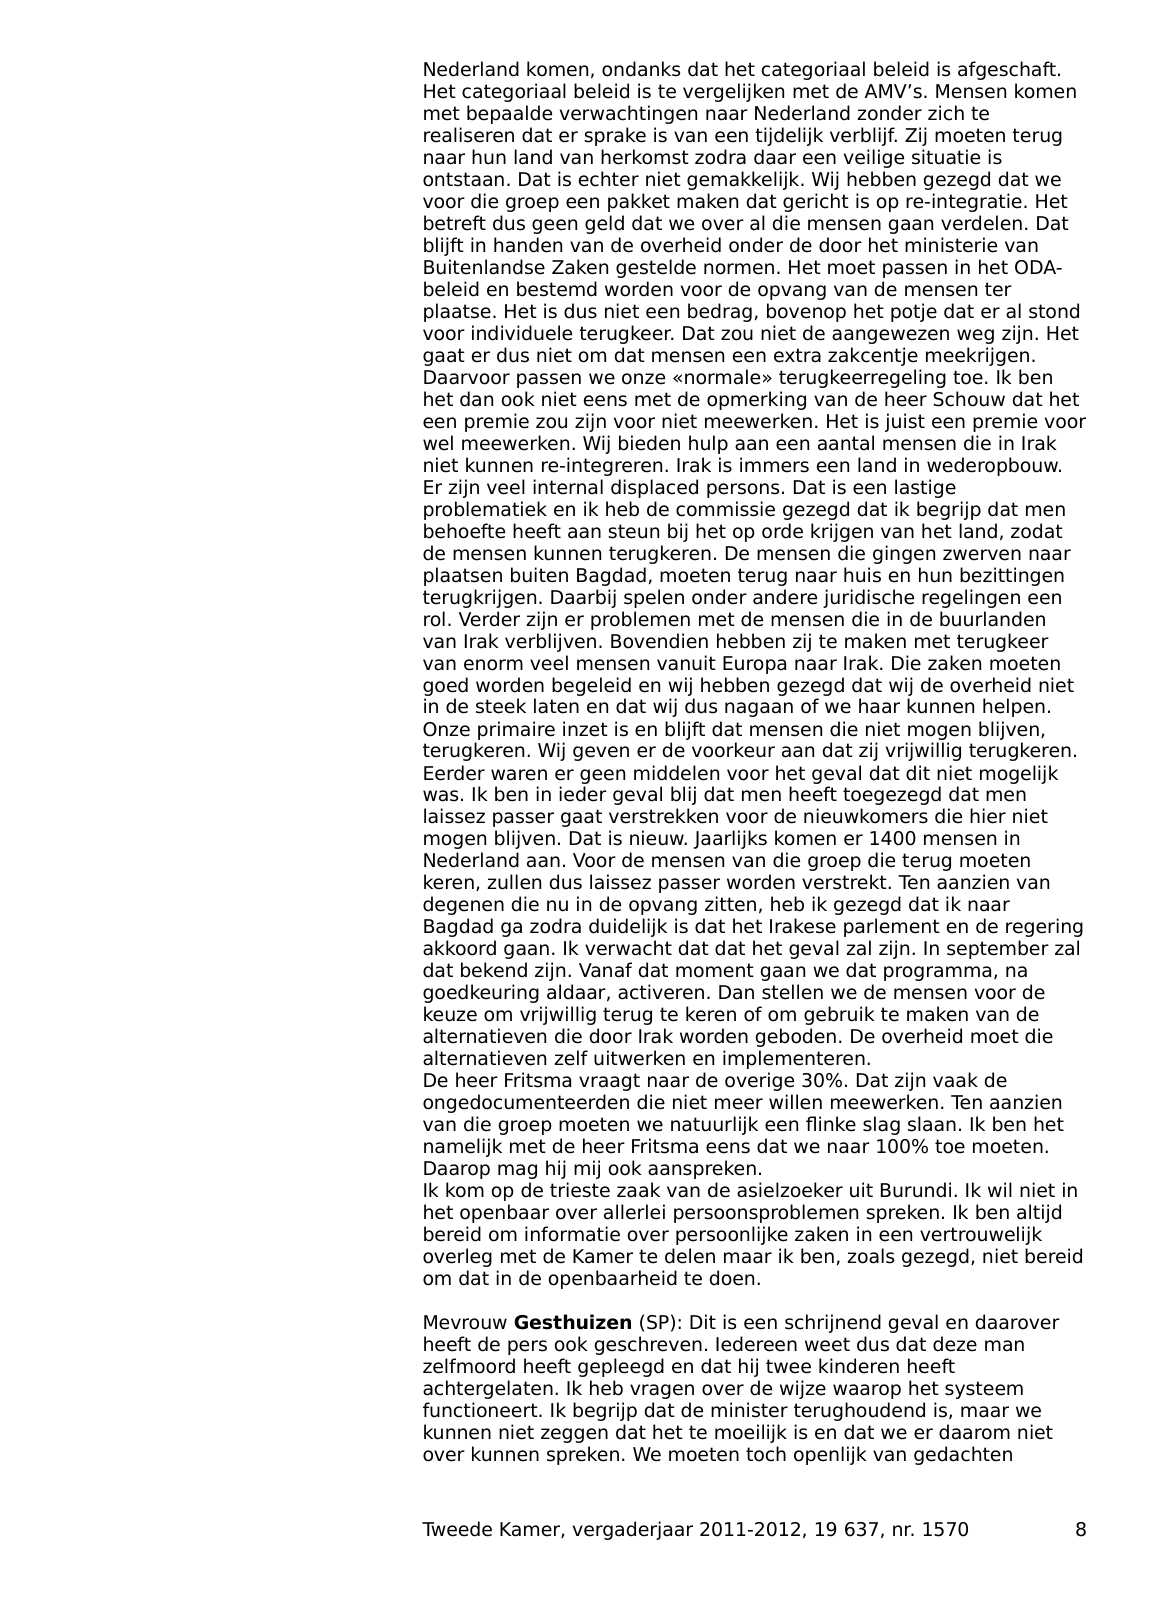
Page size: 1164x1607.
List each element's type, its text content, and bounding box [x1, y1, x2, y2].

text Ik kom op de trieste zaak van de asielzoeker uit Burundi. Ik wil niet in het openbaar over allerlei persoonsproblemen spreken. Ik ben altijd bereid om informatie over persoonlijke zaken in een vertrouwelijk overleg met de Kamer te delen maar ik ben, zoals gezegd, niet bereid om dat in de openbaarheid te doen. [422, 1180, 1087, 1290]
text Mevrouw Gesthuizen (SP): Dit is een schrijnend geval en daarover heeft de pers ook geschreven. Iedereen weet dus dat deze man zelfmoord heeft gepleegd en dat hij twee kinderen heeft achtergelaten. Ik heb vragen over de wijze waarop het systeem functioneert. Ik begrijp dat de minister terughoudend is, maar we kunnen niet zeggen dat het te moeilijk is en dat we er daarom niet over kunnen spreken. We moeten toch openlijk van gedachten [422, 1312, 1087, 1466]
text De heer Fritsma vraagt naar de overige 30%. Dat zijn vaak de ongedocumenteerden die niet meer willen meewerken. Ten aanzien van die groep moeten we natuurlijk een flinke slag slaan. Ik ben het namelijk met de heer Fritsma eens dat we naar 100% toe moeten. Daarop mag hij mij ook aanspreken. [422, 1070, 1087, 1180]
text Nederland komen, ondanks dat het categoriaal beleid is afgeschaft. Het categoriaal beleid is te vergelijken met de AMV’s. Mensen komen met bepaalde verwachtingen naar Nederland zonder zich te realiseren dat er sprake is van een tijdelijk verblijf. Zij moeten terug naar hun land van herkomst zodra daar een veilige situatie is ontstaan. Dat is echter niet gemakkelijk. Wij hebben gezegd dat we voor die groep een pakket maken dat gericht is op re-integratie. Het betreft dus geen geld dat we over al die mensen gaan verdelen. Dat blijft in handen van de overheid onder de door het ministerie van Buitenlandse Zaken gestelde normen. Het moet passen in het ODA-beleid en bestemd worden voor de opvang van de mensen ter plaatse. Het is dus niet een bedrag, bovenop het potje dat er al stond voor individuele terugkeer. Dat zou niet de aangewezen weg zijn. Het gaat er dus niet om dat mensen een extra zakcentje meekrijgen. Daarvoor passen we onze «normale» terugkeerregeling toe. Ik ben het dan ook niet eens met de opmerking van de heer Schouw dat het een premie zou zijn voor niet meewerken. Het is juist een premie voor wel meewerken. Wij bieden hulp aan een aantal mensen die in Irak niet kunnen re-integreren. Irak is immers een land in wederopbouw. Er zijn veel internal displaced persons. Dat is een lastige problematiek en ik heb de commissie gezegd dat ik begrijp dat men behoefte heeft aan steun bij het op orde krijgen van het land, zodat de mensen kunnen terugkeren. De mensen die gingen zwerven naar plaatsen buiten Bagdad, moeten terug naar huis en hun bezittingen terugkrijgen. Daarbij spelen onder andere juridische regelingen een rol. Verder zijn er problemen met de mensen die in de buurlanden van Irak verblijven. Bovendien hebben zij te maken met terugkeer van enorm veel mensen vanuit Europa naar Irak. Die zaken moeten goed worden begeleid en wij hebben gezegd dat wij de overheid niet in de steek laten en dat wij dus nagaan of we haar kunnen helpen. Onze primaire inzet is en blijft dat mensen die niet mogen blijven, terugkeren. Wij geven er de voorkeur aan dat zij vrijwillig terugkeren. Eerder waren er geen middelen voor het geval dat dit niet mogelijk was. Ik ben in ieder geval blij dat men heeft toegezegd dat men laissez passer gaat verstrekken voor de nieuwkomers die hier niet mogen blijven. Dat is nieuw. Jaarlijks komen er 1400 mensen in Nederland aan. Voor de mensen van die groep die terug moeten keren, zullen dus laissez passer worden verstrekt. Ten aanzien van degenen die nu in de opvang zitten, heb ik gezegd dat ik naar Bagdad ga zodra duidelijk is dat het Irakese parlement en de regering akkoord gaan. Ik verwacht dat dat het geval zal zijn. In september zal dat bekend zijn. Vanaf dat moment gaan we dat programma, na goedkeuring aldaar, activeren. Dan stellen we de mensen voor de keuze om vrijwillig terug te keren of om gebruik te maken van de alternatieven die door Irak worden geboden. De overheid moet die alternatieven zelf uitwerken en implementeren. [422, 59, 1087, 1070]
